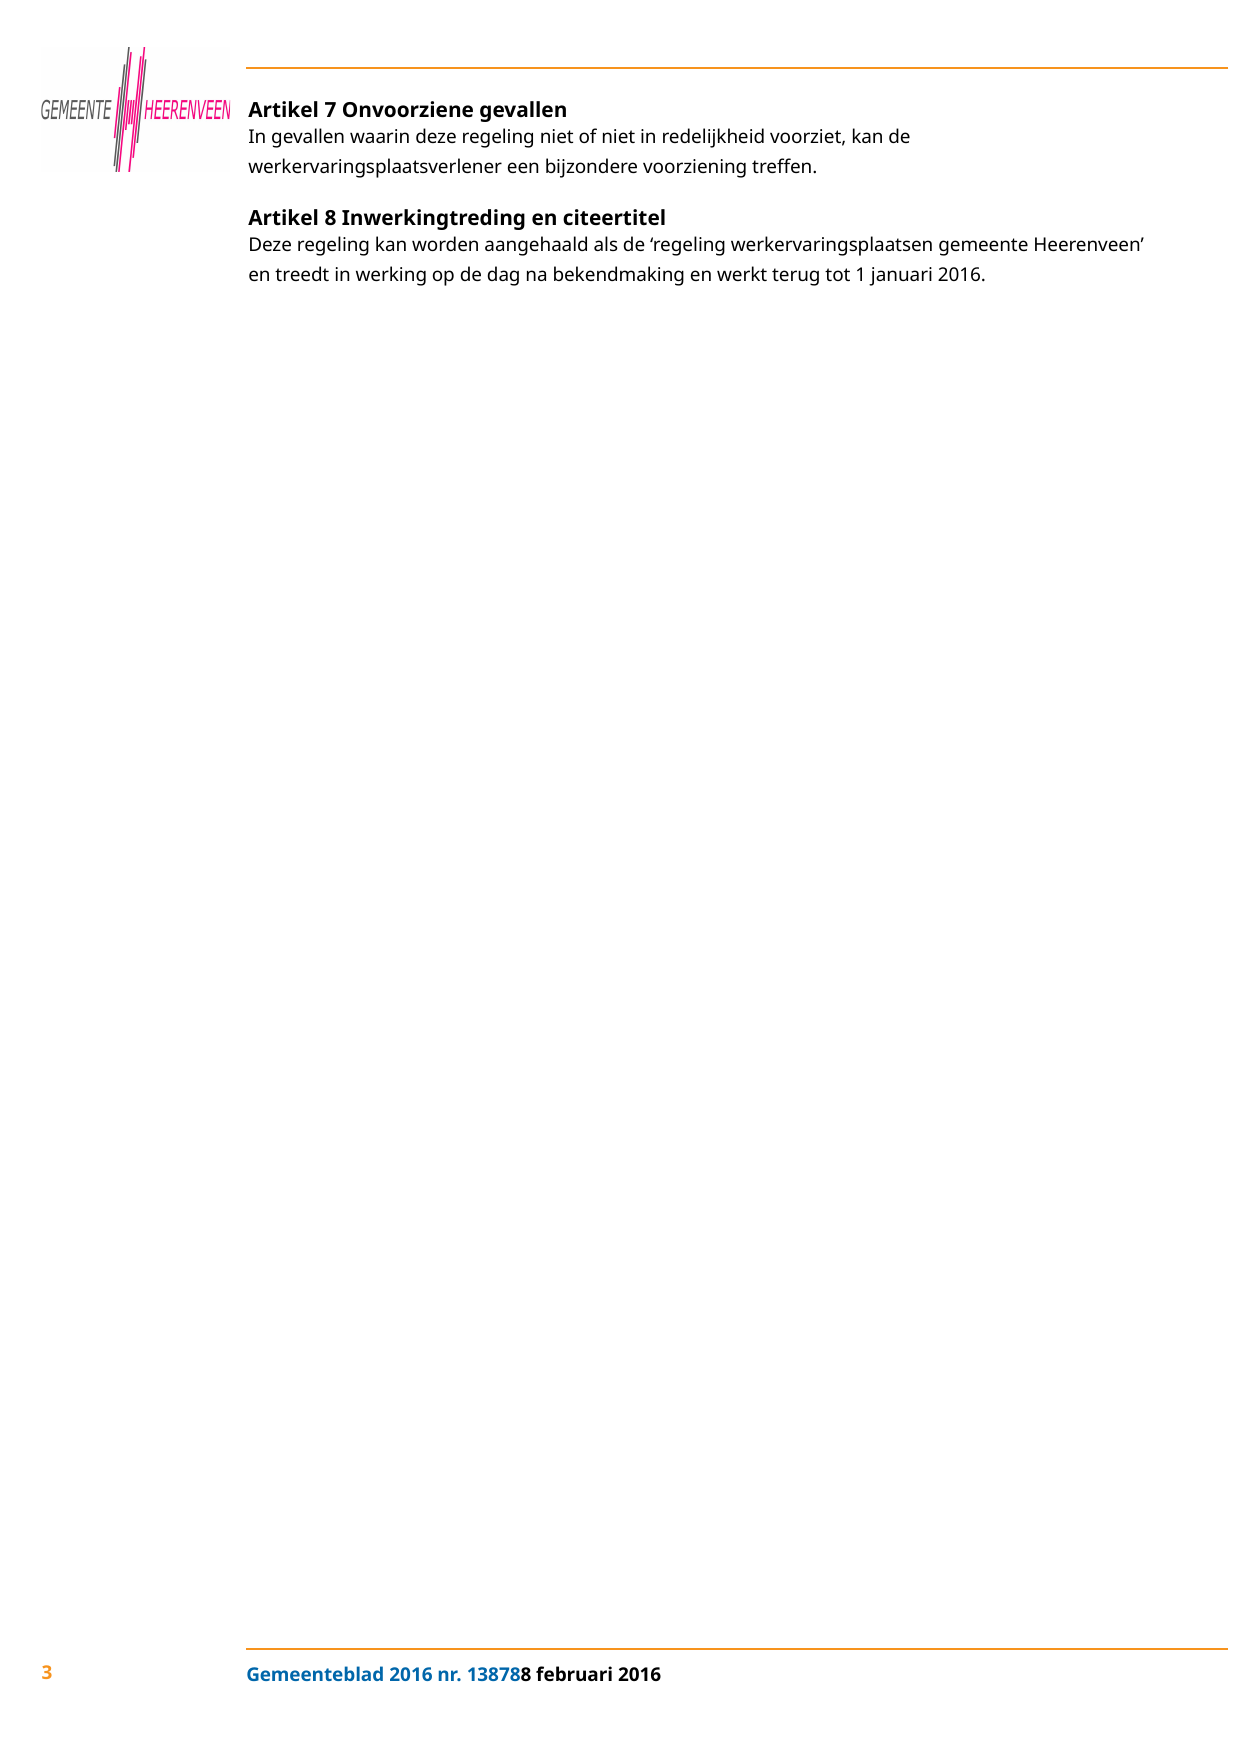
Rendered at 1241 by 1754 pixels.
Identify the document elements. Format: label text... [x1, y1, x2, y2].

text Artikel 8 Inwerkingtreding en citeertitel [248, 203, 1152, 232]
picture [41, 47, 231, 172]
text Artikel 7 Onvoorziene gevallen [248, 95, 1152, 123]
text Deze regeling kan worden aangehaald als de ‘regeling werkervaringsplaatsen gemeente Heerenveen’ en treedt in werking op de dag na bekendmaking en werkt terug tot 1 januari 2016. [248, 232, 1152, 287]
text In gevallen waarin deze regeling niet of niet in redelijkheid voorziet, kan de werkervaringsplaatsverlener een bijzondere voorziening treffen. [248, 123, 1152, 178]
